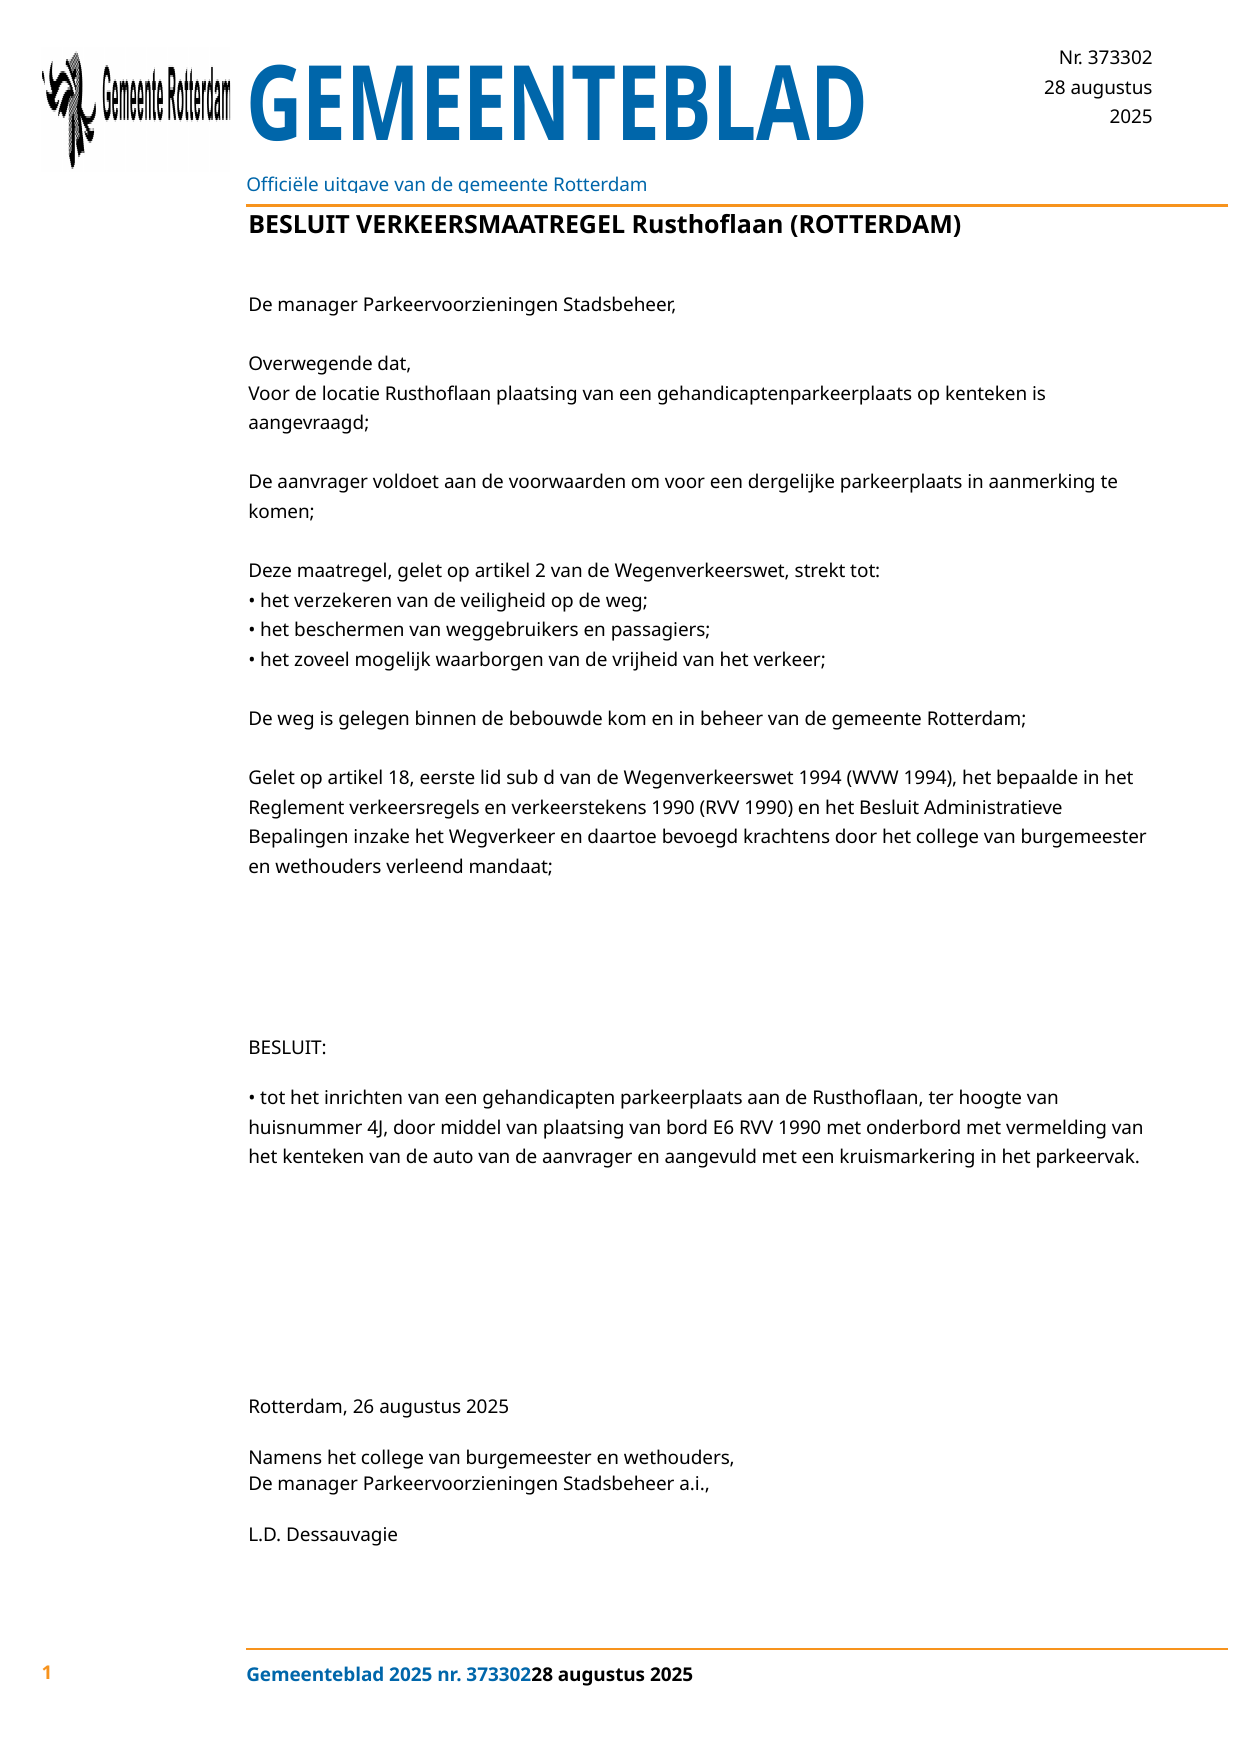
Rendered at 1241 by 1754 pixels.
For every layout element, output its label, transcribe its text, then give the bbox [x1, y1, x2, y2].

text De aanvrager voldoet aan de voorwaarden om voor een dergelijke parkeerplaats in aanmerking te komen; [248, 468, 1152, 524]
picture [41, 47, 231, 172]
text • het verzekeren van de veiligheid op de weg; [248, 587, 1152, 613]
text Namens het college van burgemeester en wethouders, [248, 1444, 1152, 1470]
text Rotterdam, 26 augustus 2025 [248, 1393, 1152, 1419]
text Deze maatregel, gelet op artikel 2 van de Wegenverkeerswet, strekt tot: [248, 557, 1152, 583]
text Overwegende dat, [248, 350, 1152, 376]
text Voor de locatie Rusthoflaan plaatsing van een gehandicaptenparkeerplaats op kenteken is aangevraagd; [248, 380, 1152, 435]
text BESLUIT VERKEERSMAATREGEL Rusthoflaan (ROTTERDAM) [248, 207, 1152, 241]
text • tot het inrichten van een gehandicapten parkeerplaats aan de Rusthoflaan, ter hoogte van huisnummer 4J, door middel van plaatsing van bord E6 RVV 1990 met onderbord met vermelding van het kenteken van de auto van de aanvrager en aangevuld met een kruismarkering in het parkeervak. [248, 1084, 1152, 1169]
text • het zoveel mogelijk waarborgen van de vrijheid van het verkeer; [248, 646, 1152, 672]
text Gelet op artikel 18, eerste lid sub d van de Wegenverkeerswet 1994 (WVW 1994), het bepaalde in het Reglement verkeersregels en verkeerstekens 1990 (RVV 1990) en het Besluit Administratieve Bepalingen inzake het Wegverkeer en daartoe bevoegd krachtens door het college van burgemeester en wethouders verleend mandaat; [248, 764, 1152, 879]
text L.D. Dessauvagie [248, 1522, 1152, 1547]
text De manager Parkeervoorzieningen Stadsbeheer a.i., [248, 1470, 1152, 1496]
text BESLUIT: [248, 1034, 1152, 1060]
text De weg is gelegen binnen de bebouwde kom en in beheer van de gemeente Rotterdam; [248, 705, 1152, 731]
text De manager Parkeervoorzieningen Stadsbeheer, [248, 291, 1152, 317]
text • het beschermen van weggebruikers en passagiers; [248, 616, 1152, 642]
